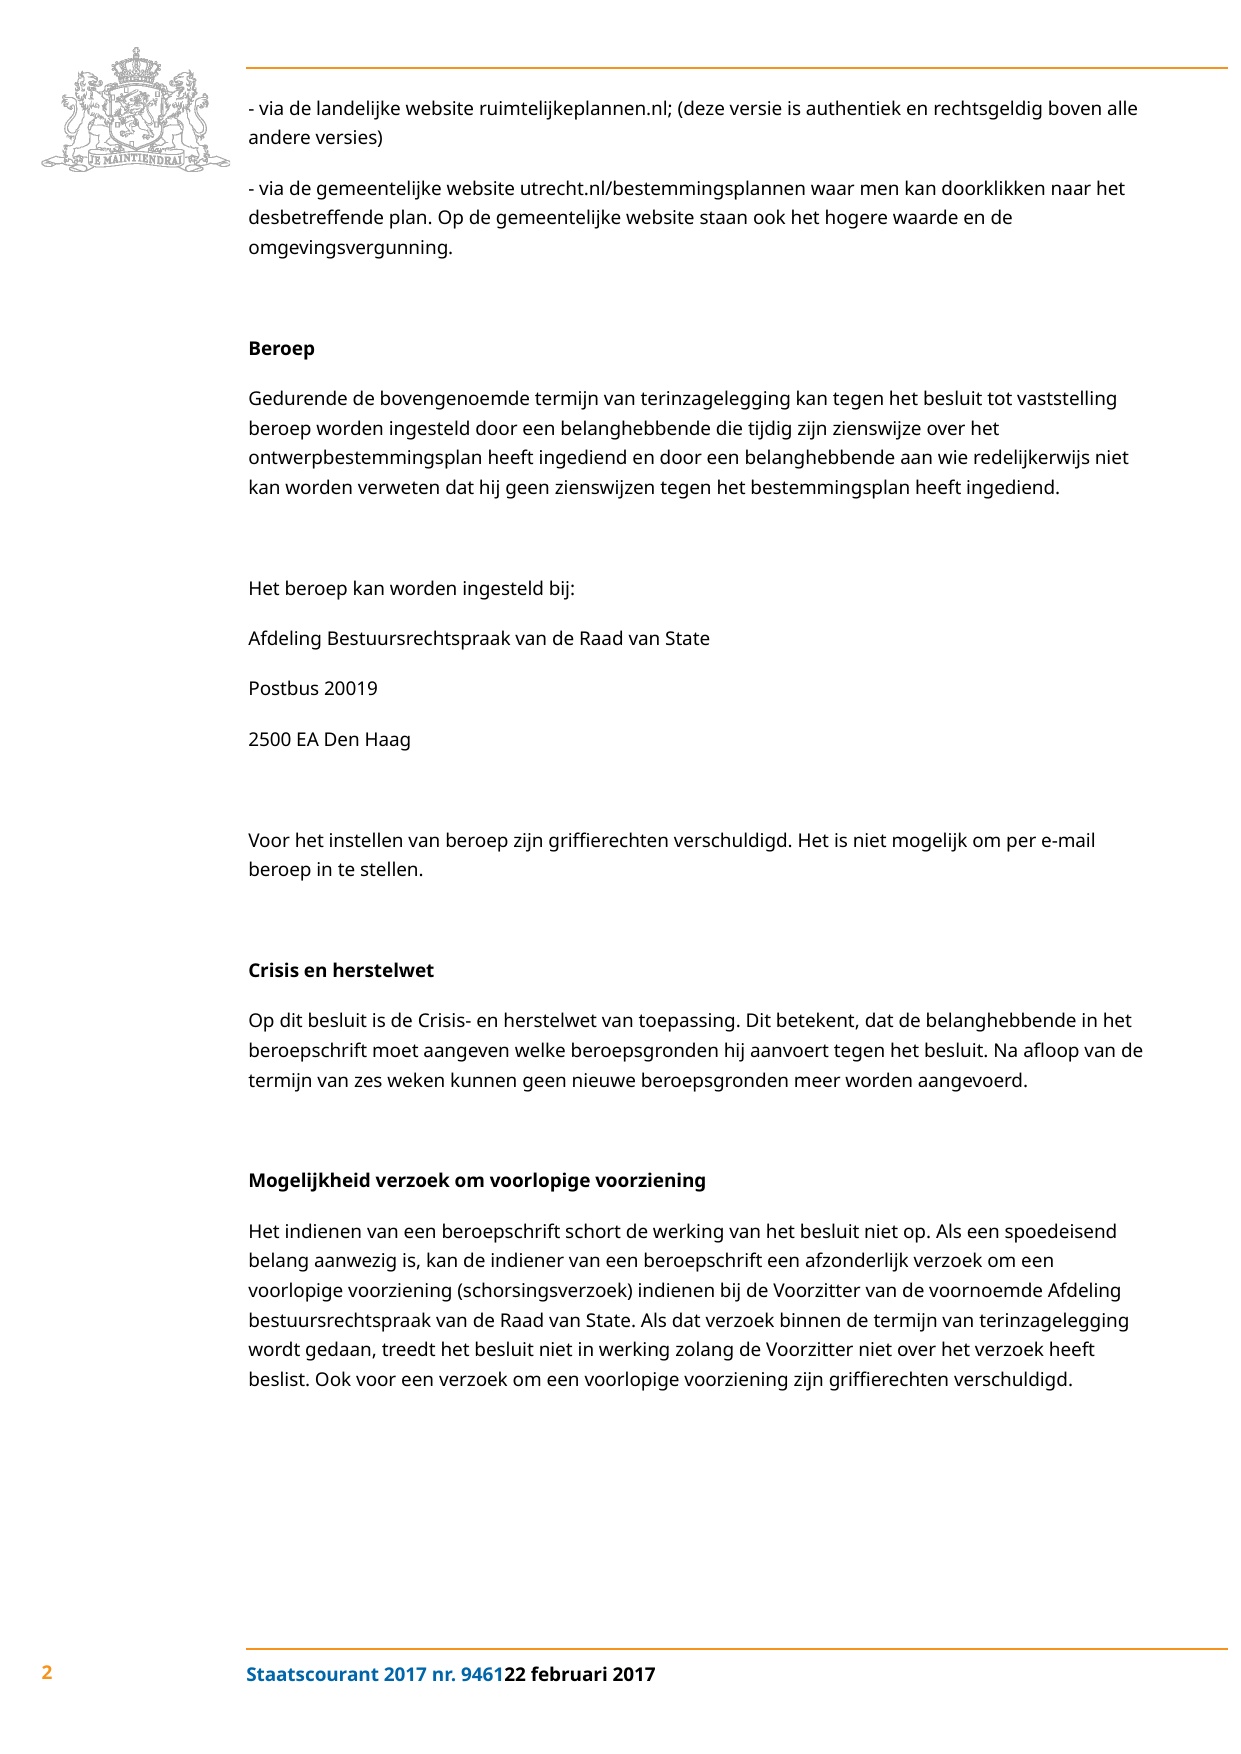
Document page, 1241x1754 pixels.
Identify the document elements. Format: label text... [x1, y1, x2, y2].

text Mogelijkheid verzoek om voorlopige voorziening [248, 1168, 1152, 1193]
text - via de landelijke website ruimtelijkeplannen.nl; (deze versie is authentiek en rechtsgeldig boven alle andere versies) [248, 95, 1152, 150]
text Voor het instellen van beroep zijn griffierechten verschuldigd. Het is niet mogelijk om per e-mail beroep in te stellen. [248, 827, 1152, 882]
text Het indienen van een beroepschrift schort de werking van het besluit niet op. Als een spoedeisend belang aanwezig is, kan de indiener van een beroepschrift een afzonderlijk verzoek om een voorlopige voorziening (schorsingsverzoek) indienen bij de Voorzitter van de voornoemde Afdeling bestuursrechtspraak van de Raad van State. Als dat verzoek binnen de termijn van terinzagelegging wordt gedaan, treedt het besluit niet in werking zolang de Voorzitter niet over het verzoek heeft beslist. Ook voor een verzoek om een voorlopige voorziening zijn griffierechten verschuldigd. [248, 1218, 1152, 1392]
text Afdeling Bestuursrechtspraak van de Raad van State [248, 625, 1152, 651]
text Gedurende de bovengenoemde termijn van terinzagelegging kan tegen het besluit tot vaststelling beroep worden ingesteld door een belanghebbende die tijdig zijn zienswijze over het ontwerpbestemmingsplan heeft ingediend en door een belanghebbende aan wie redelijkerwijs niet kan worden verweten dat hij geen zienswijzen tegen het bestemmingsplan heeft ingediend. [248, 385, 1152, 500]
picture [41, 47, 231, 172]
text 2500 EA Den Haag [248, 726, 1152, 752]
text Postbus 20019 [248, 676, 1152, 701]
text Crisis en herstelwet [248, 957, 1152, 983]
text Op dit besluit is de Crisis- en herstelwet van toepassing. Dit betekent, dat de belanghebbende in het beroepschrift moet aangeven welke beroepsgronden hij aanvoert tegen het besluit. Na afloop van de termijn van zes weken kunnen geen nieuwe beroepsgronden meer worden aangevoerd. [248, 1008, 1152, 1093]
text - via de gemeentelijke website utrecht.nl/bestemmingsplannen waar men kan doorklikken naar het desbetreffende plan. Op de gemeentelijke website staan ook het hogere waarde en de omgevingsvergunning. [248, 175, 1152, 260]
text Het beroep kan worden ingesteld bij: [248, 575, 1152, 601]
text Beroep [248, 335, 1152, 361]
